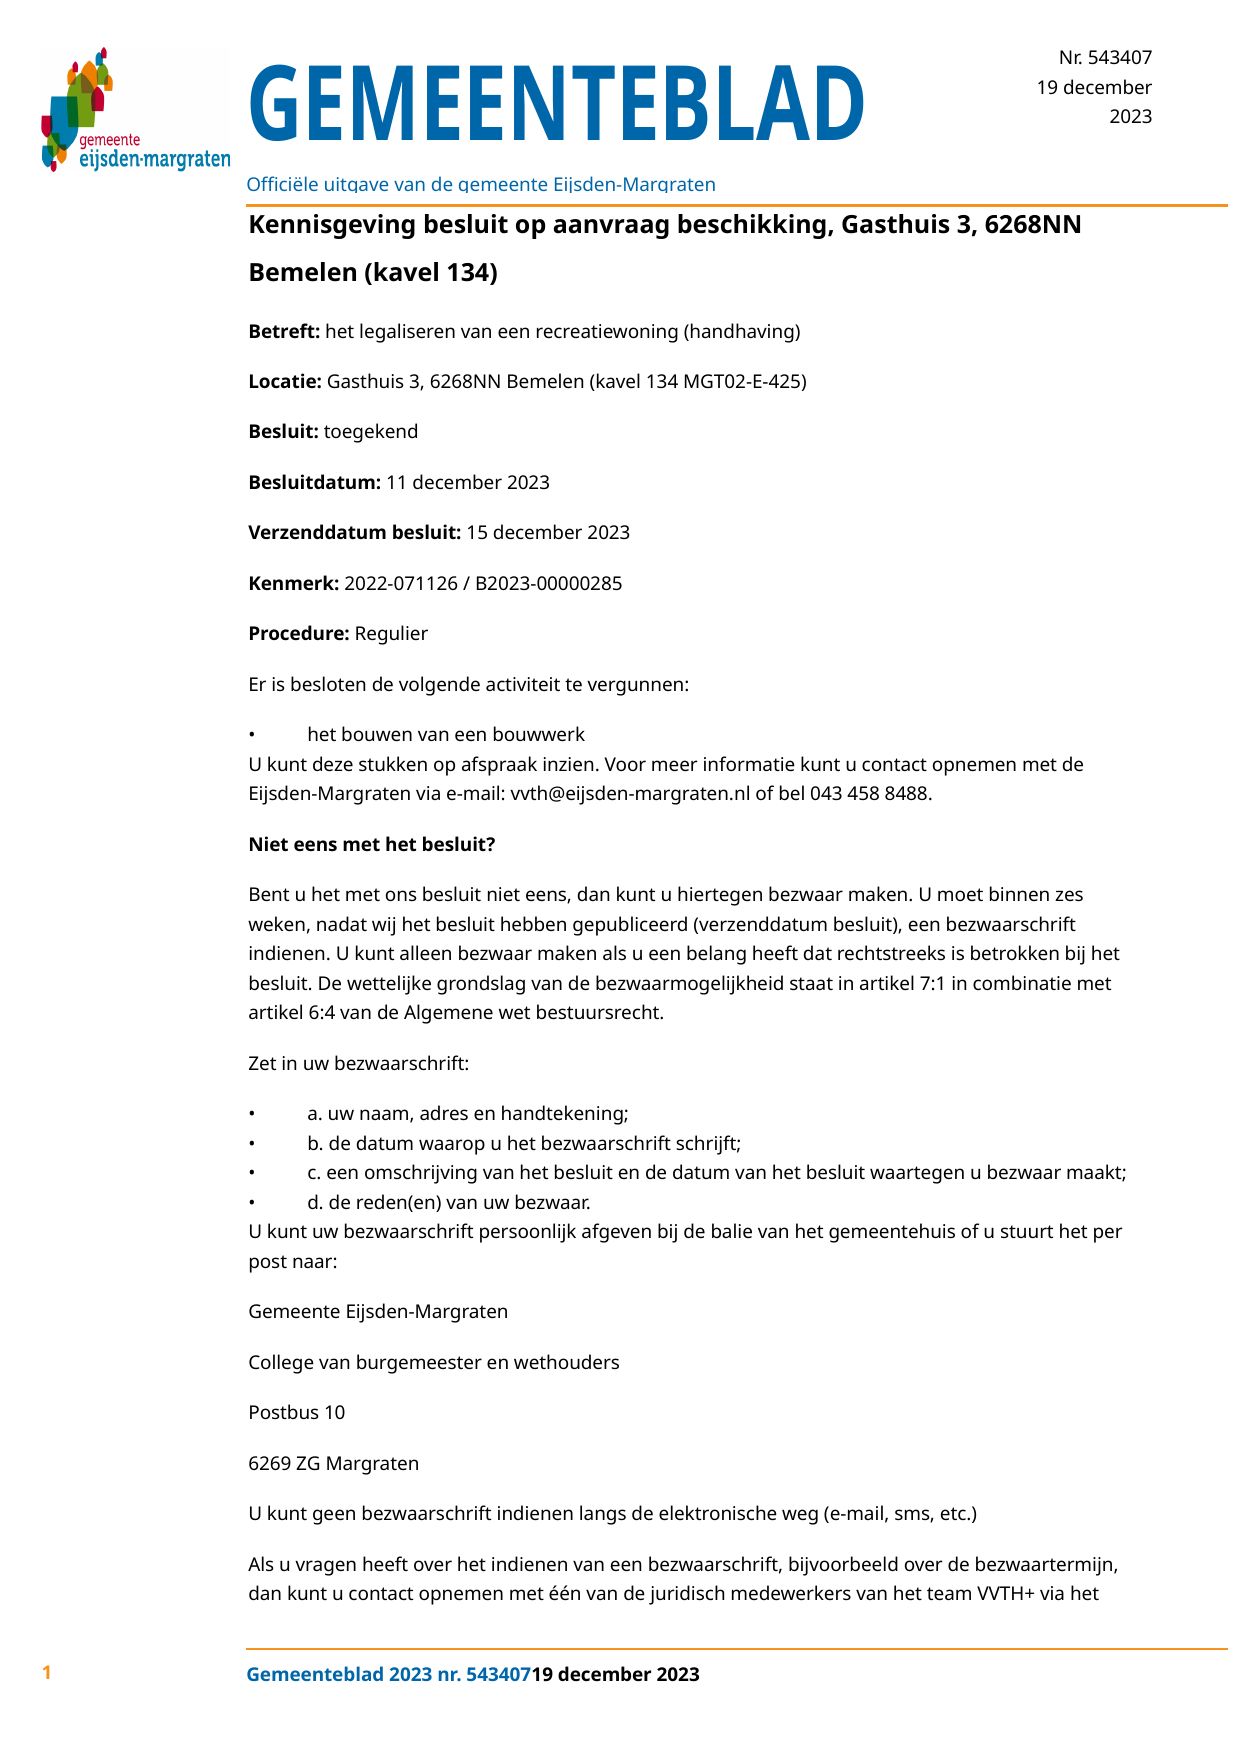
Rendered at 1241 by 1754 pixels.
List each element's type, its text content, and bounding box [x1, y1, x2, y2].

text Als u vragen heeft over het indienen van een bezwaarschrift, bijvoorbeeld over de bezwaartermijn, dan kunt u contact opnemen met één van de juridisch medewerkers van het team VVTH+ via het [248, 1551, 1152, 1606]
text Besluit: toegekend [248, 419, 1152, 444]
list het bouwen van een bouwwerk [248, 721, 1152, 747]
list b. de datum waarop u het bezwaarschrift schrijft; [248, 1130, 1152, 1156]
text Gemeente Eijsden-Margraten [248, 1299, 1152, 1324]
text Kenmerk: 2022-071126 / B2023-00000285 [248, 570, 1152, 596]
list a. uw naam, adres en handtekening; [248, 1100, 1152, 1126]
picture [41, 47, 231, 172]
text U kunt deze stukken op afspraak inzien. Voor meer informatie kunt u contact opnemen met de Eijsden-Margraten via e-mail: vvth@eijsden-margraten.nl of bel 043 458 8488. [248, 751, 1152, 806]
text Niet eens met het besluit? [248, 831, 1152, 857]
text Besluitdatum: 11 december 2023 [248, 469, 1152, 495]
text U kunt geen bezwaarschrift indienen langs de elektronische weg (e-mail, sms, etc.) [248, 1500, 1152, 1526]
list d. de reden(en) van uw bezwaar. [248, 1189, 1152, 1215]
text Verzenddatum besluit: 15 december 2023 [248, 519, 1152, 545]
text Bent u het met ons besluit niet eens, dan kunt u hiertegen bezwaar maken. U moet binnen zes weken, nadat wij het besluit hebben gepubliceerd (verzenddatum besluit), een bezwaarschrift indienen. U kunt alleen bezwaar maken als u een belang heeft dat rechtstreeks is betrokken bij het besluit. De wettelijke grondslag van de bezwaarmogelijkheid staat in artikel 7:1 in combinatie met artikel 6:4 van de Algemene wet bestuursrecht. [248, 881, 1152, 1025]
text U kunt uw bezwaarschrift persoonlijk afgeven bij de balie van het gemeentehuis of u stuurt het per post naar: [248, 1219, 1152, 1274]
text Locatie: Gasthuis 3, 6268NN Bemelen (kavel 134 MGT02-E-425) [248, 368, 1152, 394]
text Betreft: het legaliseren van een recreatiewoning (handhaving) [248, 318, 1152, 344]
text Er is besloten de volgende activiteit te vergunnen: [248, 671, 1152, 697]
text Postbus 10 [248, 1399, 1152, 1425]
text 6269 ZG Margraten [248, 1450, 1152, 1476]
text Kennisgeving besluit op aanvraag beschikking, Gasthuis 3, 6268NN Bemelen (kavel 134) [248, 207, 1152, 288]
text College van burgemeester en wethouders [248, 1349, 1152, 1375]
text Zet in uw bezwaarschrift: [248, 1050, 1152, 1076]
list c. een omschrijving van het besluit en de datum van het besluit waartegen u bezwaar maakt; [248, 1159, 1152, 1185]
text Procedure: Regulier [248, 620, 1152, 646]
